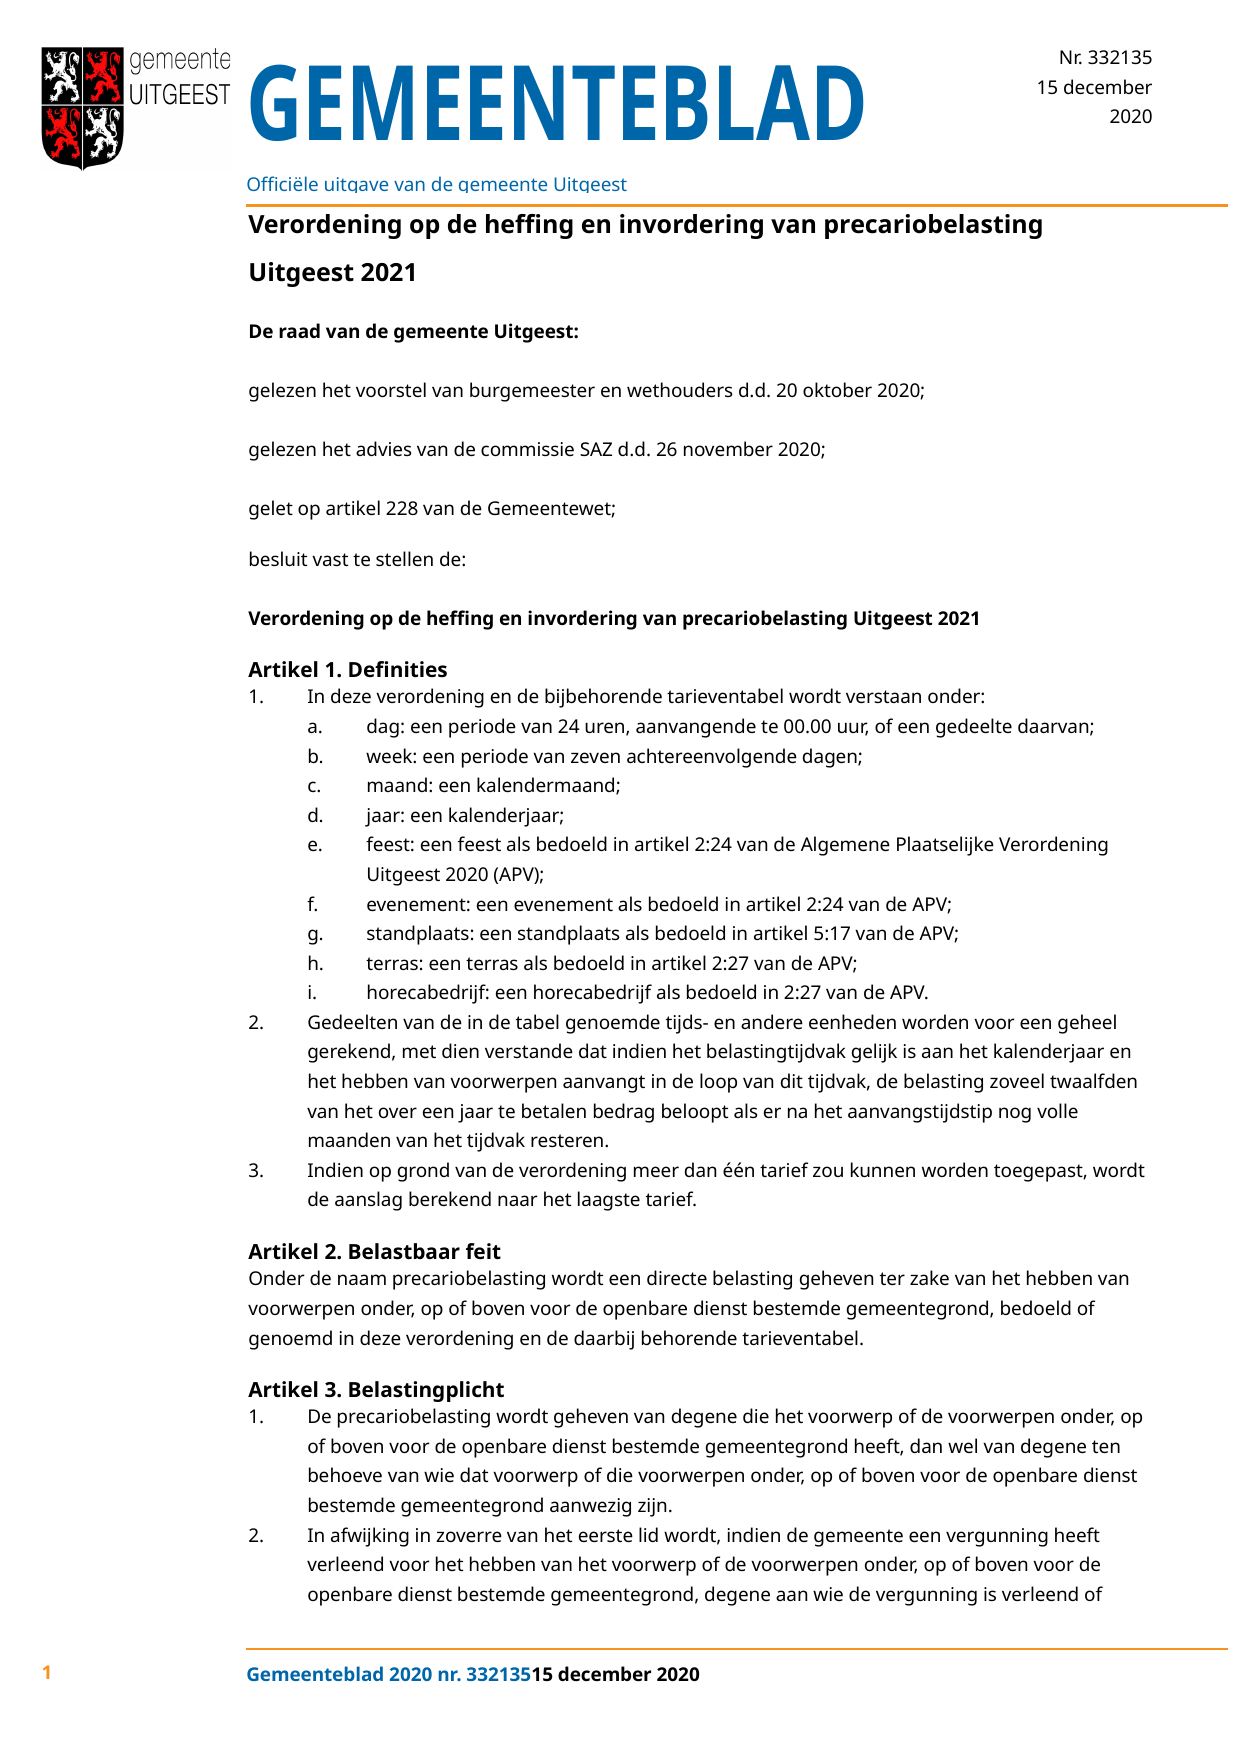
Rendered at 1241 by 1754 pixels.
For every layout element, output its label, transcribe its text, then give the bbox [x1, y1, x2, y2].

list jaar: een kalenderjaar; [307, 802, 1152, 828]
list terras: een terras als bedoeld in artikel 2:27 van de APV; [307, 950, 1152, 976]
text gelet op artikel 228 van de Gemeentewet; [248, 495, 1152, 521]
text Verordening op de heffing en invordering van precariobelasting Uitgeest 2021 [248, 605, 1152, 631]
text Artikel 1. Definities [248, 655, 1152, 684]
list standplaats: een standplaats als bedoeld in artikel 5:17 van de APV; [307, 920, 1152, 946]
list evenement: een evenement als bedoeld in artikel 2:24 van de APV; [307, 891, 1152, 917]
list In deze verordening en de bijbehorende tarieventabel wordt verstaan onder: [248, 684, 1152, 709]
list In afwijking in zoverre van het eerste lid wordt, indien de gemeente een vergunning heeft verleend voor het hebben van het voorwerp of de voorwerpen onder, op of boven voor de openbare dienst bestemde gemeentegrond, degene aan wie de vergunning is verleend of [248, 1522, 1152, 1607]
text De raad van de gemeente Uitgeest: [248, 318, 1152, 344]
text Verordening op de heffing en invordering van precariobelasting Uitgeest 2021 [248, 207, 1152, 288]
text Artikel 2. Belastbaar feit [248, 1237, 1152, 1266]
list maand: een kalendermaand; [307, 772, 1152, 798]
list week: een periode van zeven achtereenvolgende dagen; [307, 743, 1152, 769]
text gelezen het voorstel van burgemeester en wethouders d.d. 20 oktober 2020; [248, 377, 1152, 403]
list Indien op grond van de verordening meer dan één tarief zou kunnen worden toegepast, wordt de aanslag berekend naar het laagste tarief. [248, 1157, 1152, 1212]
list horecabedrijf: een horecabedrijf als bedoeld in 2:27 van de APV. [307, 979, 1152, 1005]
list feest: een feest als bedoeld in artikel 2:24 van de Algemene Plaatselijke Verordening Uitgeest 2020 (APV); [307, 832, 1152, 887]
text Onder de naam precariobelasting wordt een directe belasting geheven ter zake van het hebben van voorwerpen onder, op of boven voor de openbare dienst bestemde gemeentegrond, bedoeld of genoemd in deze verordening en de daarbij behorende tarieventabel. [248, 1266, 1152, 1350]
text besluit vast te stellen de: [248, 546, 1152, 571]
text gelezen het advies van de commissie SAZ d.d. 26 november 2020; [248, 436, 1152, 462]
list Gedeelten van de in de tabel genoemde tijds- en andere eenheden worden voor een geheel gerekend, met dien verstande dat indien het belastingtijdvak gelijk is aan het kalenderjaar en het hebben van voorwerpen aanvangt in de loop van dit tijdvak, de belasting zoveel twaalfden van het over een jaar te betalen bedrag beloopt als er na het aanvangstijdstip nog volle maanden van het tijdvak resteren. [248, 1009, 1152, 1153]
picture [41, 47, 231, 172]
list De precariobelasting wordt geheven van degene die het voorwerp of de voorwerpen onder, op of boven voor de openbare dienst bestemde gemeentegrond heeft, dan wel van degene ten behoeve van wie dat voorwerp of die voorwerpen onder, op of boven voor de openbare dienst bestemde gemeentegrond aanwezig zijn. [248, 1403, 1152, 1518]
text Artikel 3. Belastingplicht [248, 1375, 1152, 1403]
list dag: een periode van 24 uren, aanvangende te 00.00 uur, of een gedeelte daarvan; [307, 713, 1152, 739]
